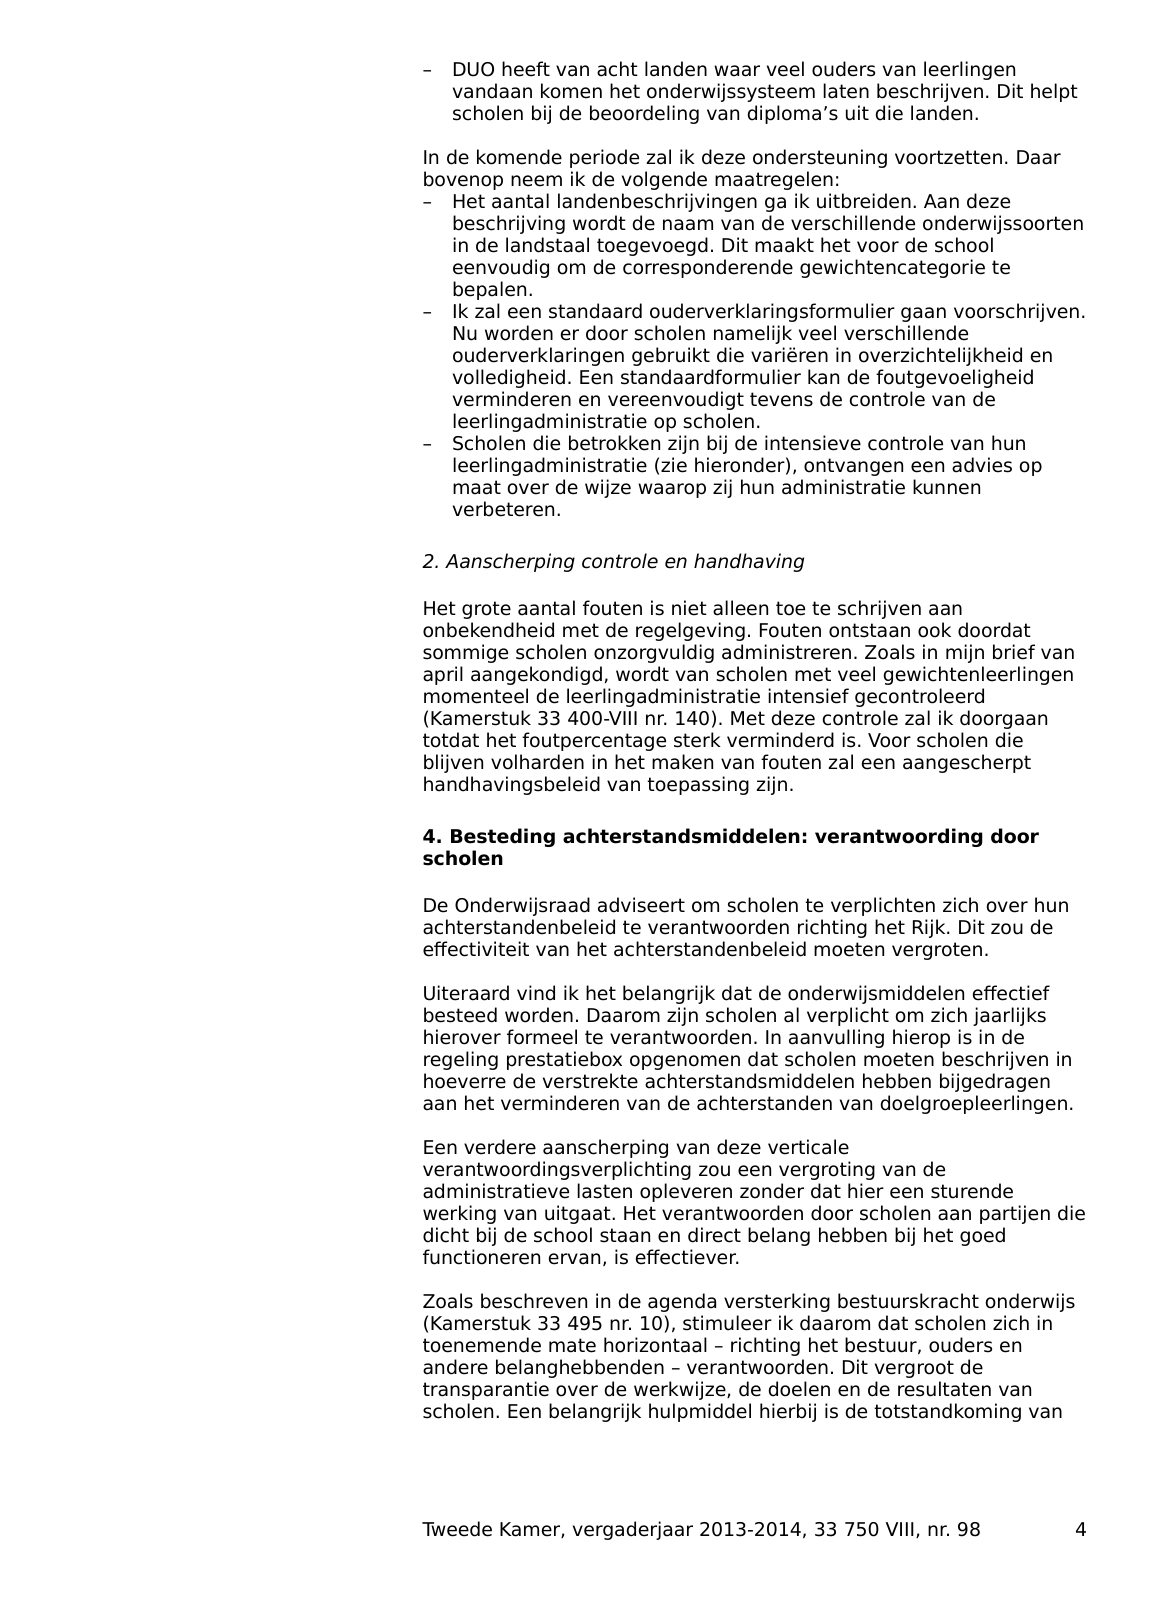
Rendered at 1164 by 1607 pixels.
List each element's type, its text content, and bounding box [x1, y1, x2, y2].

text Het grote aantal fouten is niet alleen toe te schrijven aan onbekendheid met de regelgeving. Fouten ontstaan ook doordat sommige scholen onzorgvuldig administreren. Zoals in mijn brief van april aangekondigd, wordt van scholen met veel gewichtenleerlingen momenteel de leerlingadministratie intensief gecontroleerd (Kamerstuk 33 400-VIII nr. 140). Met deze controle zal ik doorgaan totdat het foutpercentage sterk verminderd is. Voor scholen die blijven volharden in het maken van fouten zal een aangescherpt handhavingsbeleid van toepassing zijn. [422, 598, 1087, 796]
text – Het aantal landenbeschrijvingen ga ik uitbreiden. Aan deze beschrijving wordt de naam van de verschillende onderwijssoorten in de landstaal toegevoegd. Dit maakt het voor de school eenvoudig om de corresponderende gewichtencategorie te bepalen. [422, 191, 1087, 301]
text – Ik zal een standaard ouderverklaringsformulier gaan voorschrijven. Nu worden er door scholen namelijk veel verschillende ouderverklaringen gebruikt die variëren in overzichtelijkheid en volledigheid. Een standaardformulier kan de foutgevoeligheid verminderen en vereenvoudigt tevens de controle van de leerlingadministratie op scholen. [422, 301, 1087, 433]
text Uiteraard vind ik het belangrijk dat de onderwijsmiddelen effectief besteed worden. Daarom zijn scholen al verplicht om zich jaarlijks hierover formeel te verantwoorden. In aanvulling hierop is in de regeling prestatiebox opgenomen dat scholen moeten beschrijven in hoeverre de verstrekte achterstandsmiddelen hebben bijgedragen aan het verminderen van de achterstanden van doelgroepleerlingen. [422, 983, 1087, 1114]
text – DUO heeft van acht landen waar veel ouders van leerlingen vandaan komen het onderwijssysteem laten beschrijven. Dit helpt scholen bij de beoordeling van diploma’s uit die landen. [422, 59, 1087, 125]
subtitle 4. Besteding achterstandsmiddelen: verantwoording door scholen [422, 826, 1087, 869]
subtitle 2. Aanscherping controle en handhaving [422, 551, 1087, 573]
text – Scholen die betrokken zijn bij de intensieve controle van hun leerlingadministratie (zie hieronder), ontvangen een advies op maat over de wijze waarop zij hun administratie kunnen verbeteren. [422, 433, 1087, 521]
text De Onderwijsraad adviseert om scholen te verplichten zich over hun achterstandenbeleid te verantwoorden richting het Rijk. Dit zou de effectiviteit van het achterstandenbeleid moeten vergroten. [422, 894, 1087, 961]
text Een verdere aanscherping van deze verticale verantwoordingsverplichting zou een vergroting van de administratieve lasten opleveren zonder dat hier een sturende werking van uitgaat. Het verantwoorden door scholen aan partijen die dicht bij de school staan en direct belang hebben bij het goed functioneren ervan, is effectiever. [422, 1137, 1087, 1269]
text Zoals beschreven in de agenda versterking bestuurskracht onderwijs (Kamerstuk 33 495 nr. 10), stimuleer ik daarom dat scholen zich in toenemende mate horizontaal – richting het bestuur, ouders en andere belanghebbenden – verantwoorden. Dit vergroot de transparantie over de werkwijze, de doelen en de resultaten van scholen. Een belangrijk hulpmiddel hierbij is de totstandkoming van [422, 1291, 1087, 1423]
text In de komende periode zal ik deze ondersteuning voortzetten. Daar bovenop neem ik de volgende maatregelen: [422, 147, 1087, 191]
